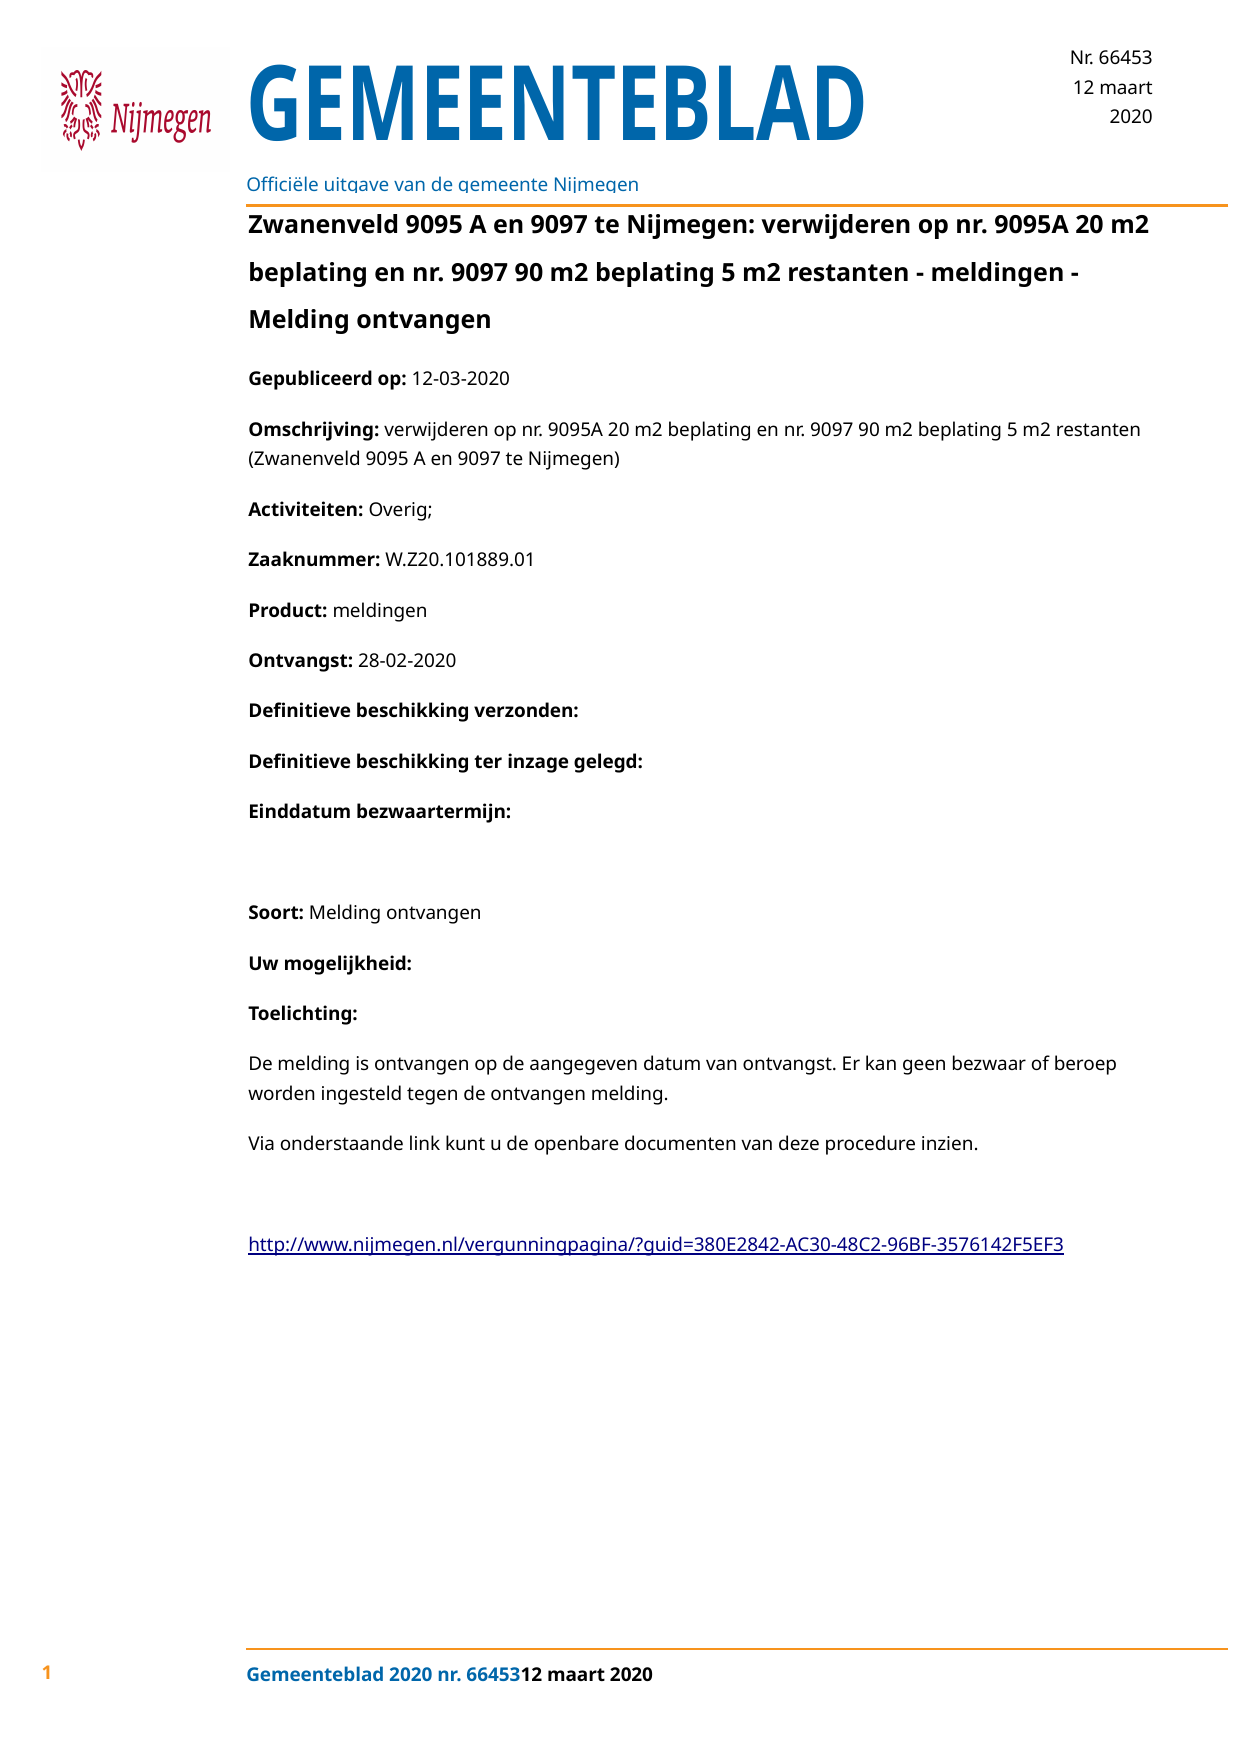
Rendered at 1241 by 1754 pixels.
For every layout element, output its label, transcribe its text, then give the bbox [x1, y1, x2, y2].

text Toelichting: [248, 1000, 1152, 1026]
text Omschrijving: verwijderen op nr. 9095A 20 m2 beplating en nr. 9097 90 m2 beplating 5 m2 restanten (Zwanenveld 9095 A en 9097 te Nijmegen) [248, 416, 1152, 471]
text Gepubliceerd op: 12-03-2020 [248, 366, 1152, 391]
text Activiteiten: Overig; [248, 496, 1152, 522]
text http://www.nijmegen.nl/vergunningpagina/?guid=380E2842-AC30-48C2-96BF-3576142F5EF3 [248, 1231, 1152, 1257]
text Definitieve beschikking ter inzage gelegd: [248, 748, 1152, 774]
text Uw mogelijkheid: [248, 950, 1152, 975]
text Soort: Melding ontvangen [248, 899, 1152, 925]
text Ontvangst: 28-02-2020 [248, 647, 1152, 673]
text Einddatum bezwaartermijn: [248, 798, 1152, 824]
text Definitieve beschikking verzonden: [248, 698, 1152, 723]
picture [41, 47, 231, 172]
text De melding is ontvangen op de aangegeven datum van ontvangst. Er kan geen bezwaar of beroep worden ingesteld tegen de ontvangen melding. [248, 1051, 1152, 1106]
text Zaaknummer: W.Z20.101889.01 [248, 546, 1152, 572]
text Zwanenveld 9095 A en 9097 te Nijmegen: verwijderen op nr. 9095A 20 m2 beplating en nr. 9097 90 m2 beplating 5 m2 restanten - meldingen - Melding ontvangen [248, 207, 1152, 336]
text Via onderstaande link kunt u de openbare documenten van deze procedure inzien. [248, 1131, 1152, 1156]
text Product: meldingen [248, 597, 1152, 622]
